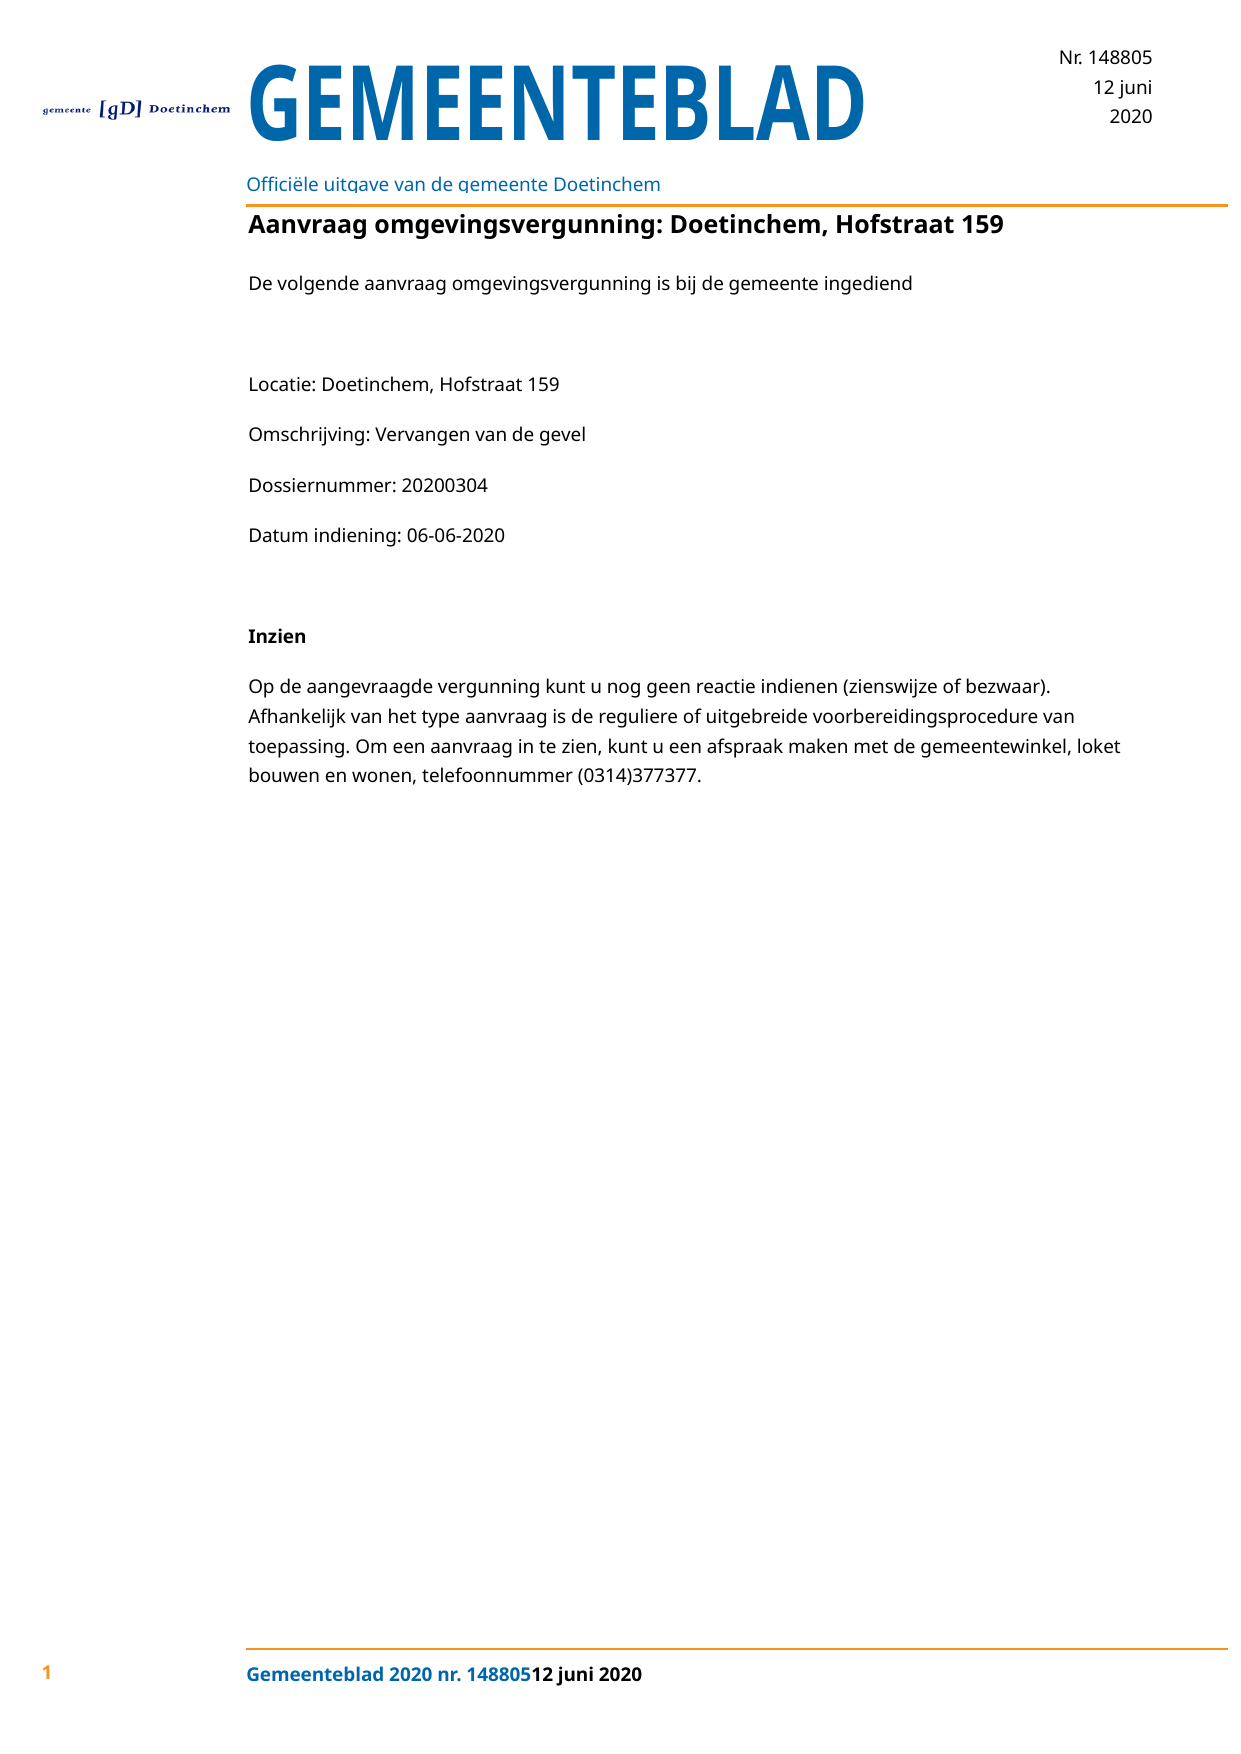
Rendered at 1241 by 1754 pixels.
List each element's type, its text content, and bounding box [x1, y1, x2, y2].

text Dossiernummer: 20200304 [248, 472, 1152, 498]
text Datum indiening: 06-06-2020 [248, 522, 1152, 548]
text Op de aangevraagde vergunning kunt u nog geen reactie indienen (zienswijze of bezwaar). Afhankelijk van het type aanvraag is de reguliere of uitgebreide voorbereidingsprocedure van toepassing. Om een aanvraag in te zien, kunt u een afspraak maken met de gemeentewinkel, loket bouwen en wonen, telefoonnummer (0314)377377. [248, 674, 1152, 788]
text Inzien [248, 623, 1152, 649]
text Omschrijving: Vervangen van de gevel [248, 422, 1152, 447]
text De volgende aanvraag omgevingsvergunning is bij de gemeente ingediend [248, 270, 1152, 296]
text Aanvraag omgevingsvergunning: Doetinchem, Hofstraat 159 [248, 207, 1152, 241]
picture [41, 47, 231, 172]
text Locatie: Doetinchem, Hofstraat 159 [248, 371, 1152, 397]
